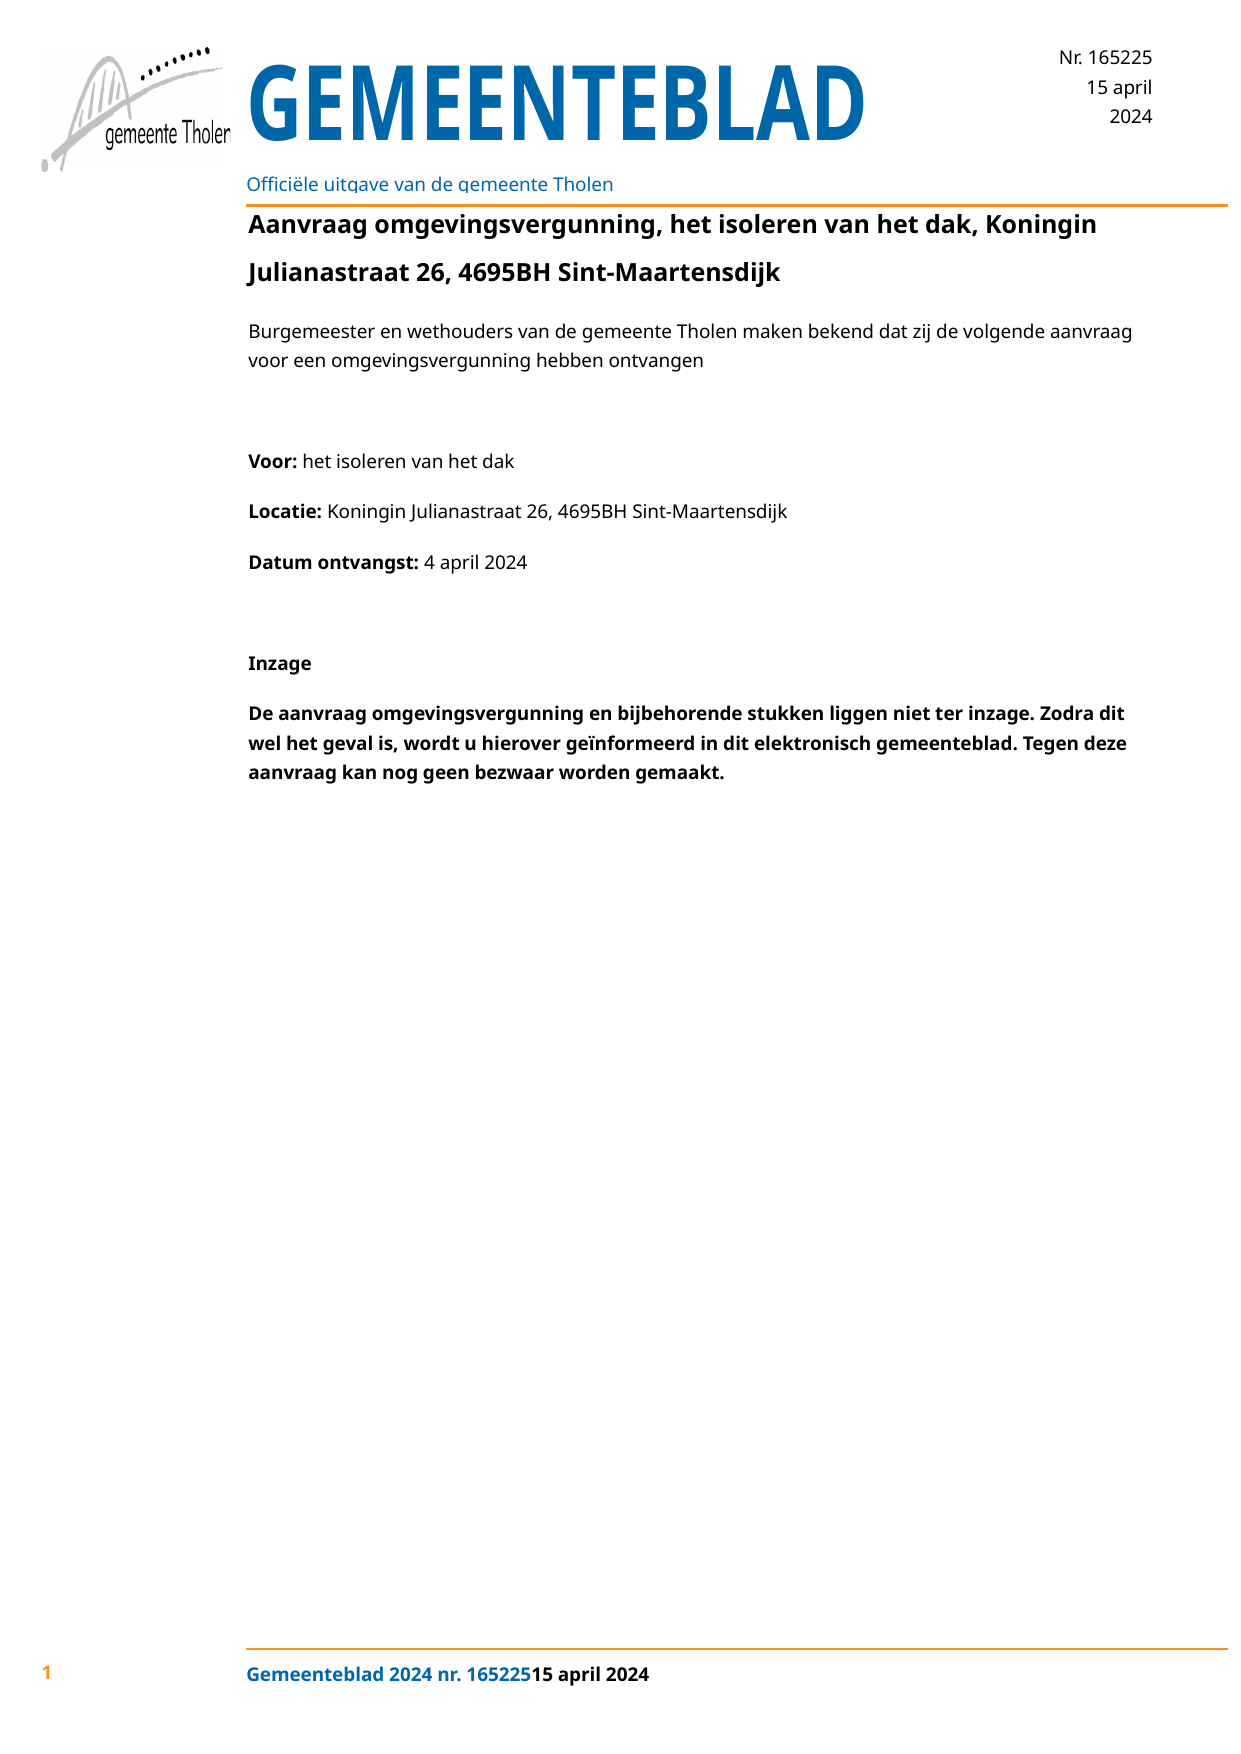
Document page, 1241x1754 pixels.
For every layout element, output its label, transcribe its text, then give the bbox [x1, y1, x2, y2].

text Inzage [248, 650, 1152, 676]
text Burgemeester en wethouders van de gemeente Tholen maken bekend dat zij de volgende aanvraag voor een omgevingsvergunning hebben ontvangen [248, 318, 1152, 373]
picture [41, 47, 231, 172]
text Locatie: Koningin Julianastraat 26, 4695BH Sint-Maartensdijk [248, 499, 1152, 524]
text Aanvraag omgevingsvergunning, het isoleren van het dak, Koningin Julianastraat 26, 4695BH Sint-Maartensdijk [248, 207, 1152, 288]
text Datum ontvangst: 4 april 2024 [248, 549, 1152, 575]
text Voor: het isoleren van het dak [248, 448, 1152, 474]
text De aanvraag omgevingsvergunning en bijbehorende stukken liggen niet ter inzage. Zodra dit wel het geval is, wordt u hierover geïnformeerd in dit elektronisch gemeenteblad. Tegen deze aanvraag kan nog geen bezwaar worden gemaakt. [248, 700, 1152, 785]
